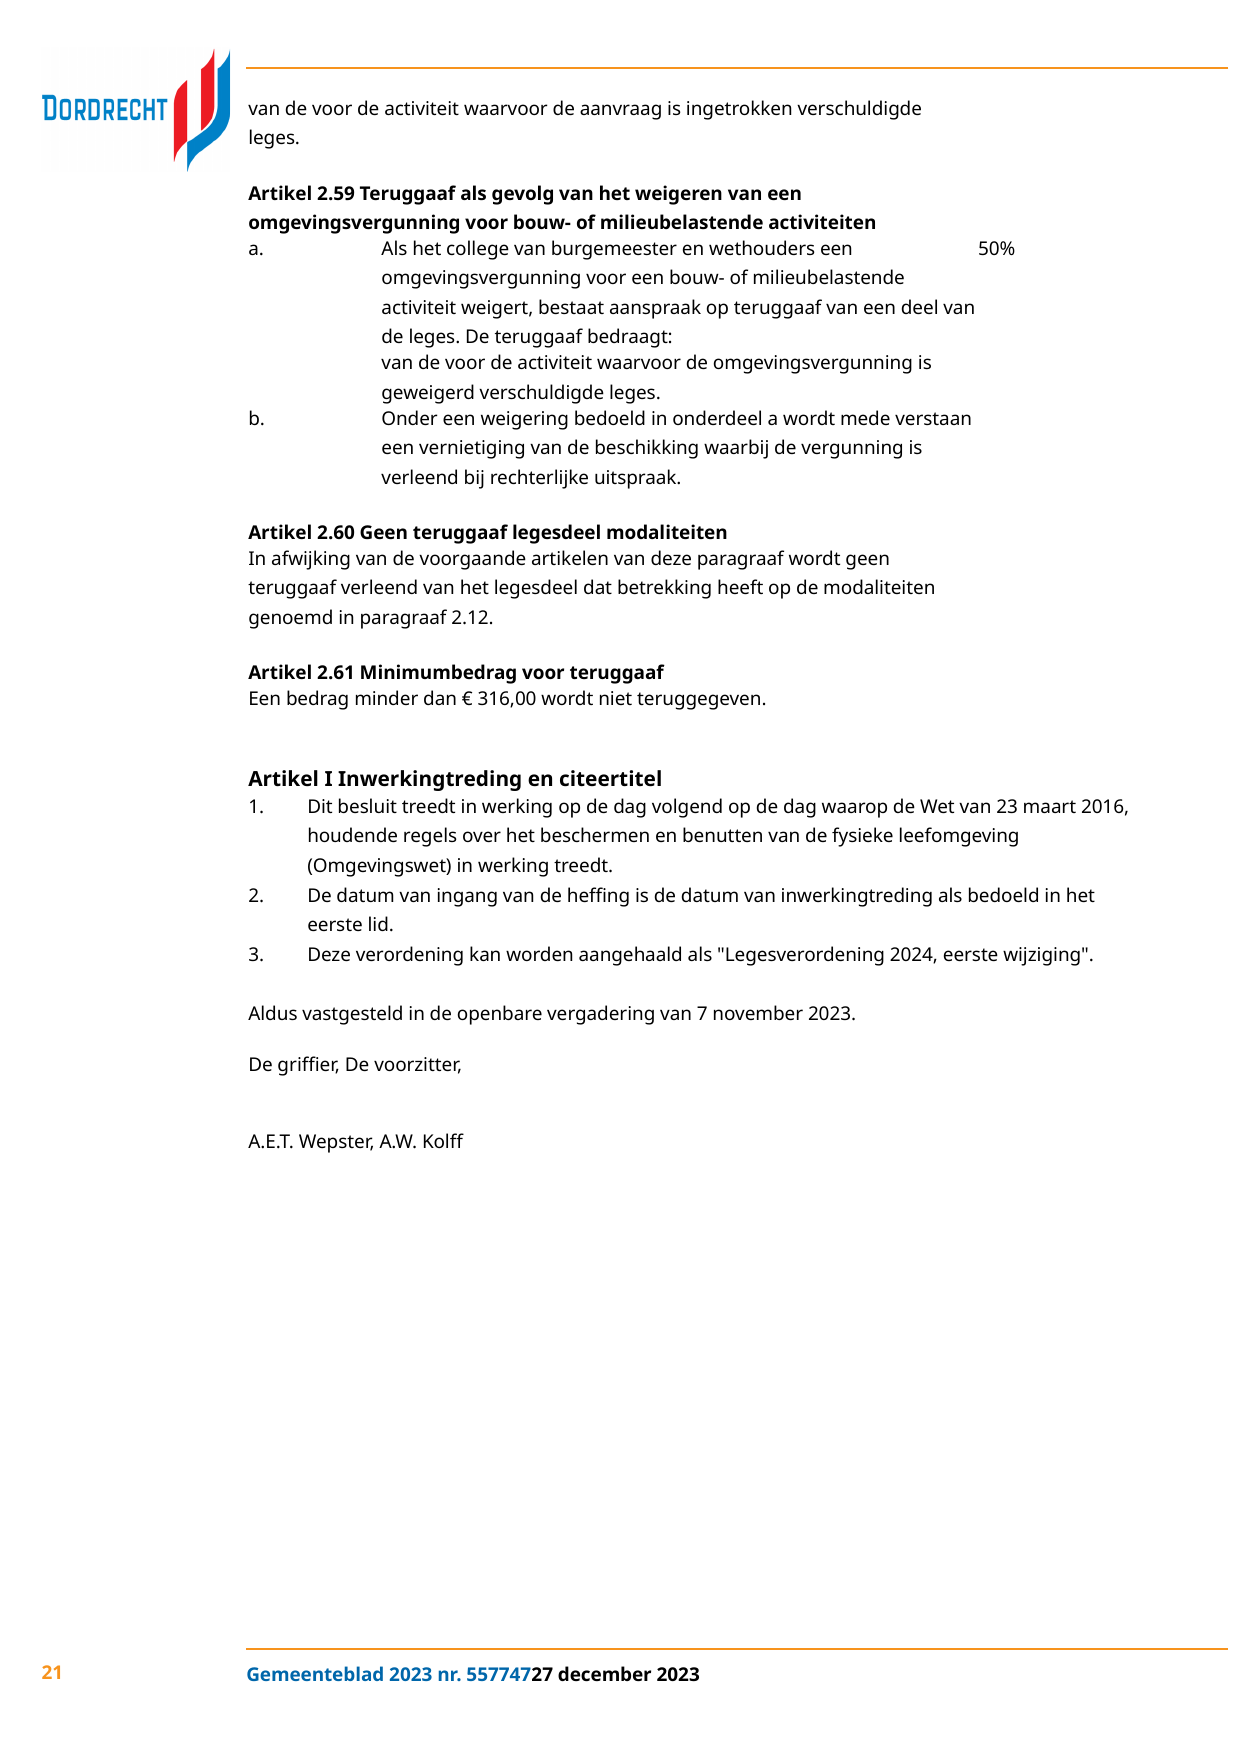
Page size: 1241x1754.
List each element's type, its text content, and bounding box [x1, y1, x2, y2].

table_cell b. [248, 405, 381, 490]
table_cell [978, 150, 1152, 235]
table_cell Artikel 2.59 Teruggaaf als gevolg van het weigeren van een omgevingsvergunning voor bouw- of milieubelastende activiteiten [248, 150, 978, 235]
table_cell Artikel 2.60 Geen teruggaaf legesdeel modaliteiten [248, 490, 978, 545]
text A.E.T. Wepster, A.W. Kolff [248, 1129, 1152, 1154]
list De datum van ingang van de heffing is de datum van inwerkingtreding als bedoeld in het eerste lid. [248, 882, 1152, 937]
table_cell a. [248, 235, 381, 349]
table_cell [978, 490, 1152, 545]
table_cell [978, 545, 1152, 630]
table_cell [978, 630, 1152, 685]
table_cell Een bedrag minder dan € 316,00 wordt niet teruggegeven. [248, 685, 978, 711]
list Deze verordening kan worden aangehaald als "Legesverordening 2024, eerste wijziging". [248, 941, 1152, 967]
table_cell In afwijking van de voorgaande artikelen van deze paragraaf wordt geen teruggaaf verleend van het legesdeel dat betrekking heeft op de modaliteiten genoemd in paragraaf 2.12. [248, 545, 978, 630]
text Aldus vastgesteld in de openbare vergadering van 7 november 2023. [248, 1000, 1152, 1026]
table_cell [978, 350, 1152, 405]
list Dit besluit treedt in werking op de dag volgend op de dag waarop de Wet van 23 maart 2016, houdende regels over het beschermen en benutten van de fysieke leefomgeving (Omgevingswet) in werking treedt. [248, 793, 1152, 878]
table_cell [248, 350, 381, 405]
table_cell van de voor de activiteit waarvoor de omgevingsvergunning is geweigerd verschuldigde leges. [381, 350, 978, 405]
text Artikel I Inwerkingtreding en citeertitel [248, 764, 1152, 793]
picture [41, 47, 231, 172]
table_cell Als het college van burgemeester en wethouders een omgevingsvergunning voor een bouw- of milieubelastende activiteit weigert, bestaat aanspraak op teruggaaf van een deel van de leges. De teruggaaf bedraagt: [381, 235, 978, 349]
table_cell Onder een weigering bedoeld in onderdeel a wordt mede verstaan een vernietiging van de beschikking waarbij de vergunning is verleend bij rechterlijke uitspraak. [381, 405, 978, 490]
table_cell Artikel 2.61 Minimumbedrag voor teruggaaf [248, 630, 978, 685]
table_cell van de voor de activiteit waarvoor de aanvraag is ingetrokken verschuldigde leges. [248, 95, 978, 150]
table_cell 50% [978, 235, 1152, 349]
table_cell [978, 685, 1152, 711]
table_cell [978, 95, 1152, 150]
text De griffier, De voorzitter, [248, 1052, 1152, 1077]
table_cell [978, 405, 1152, 490]
